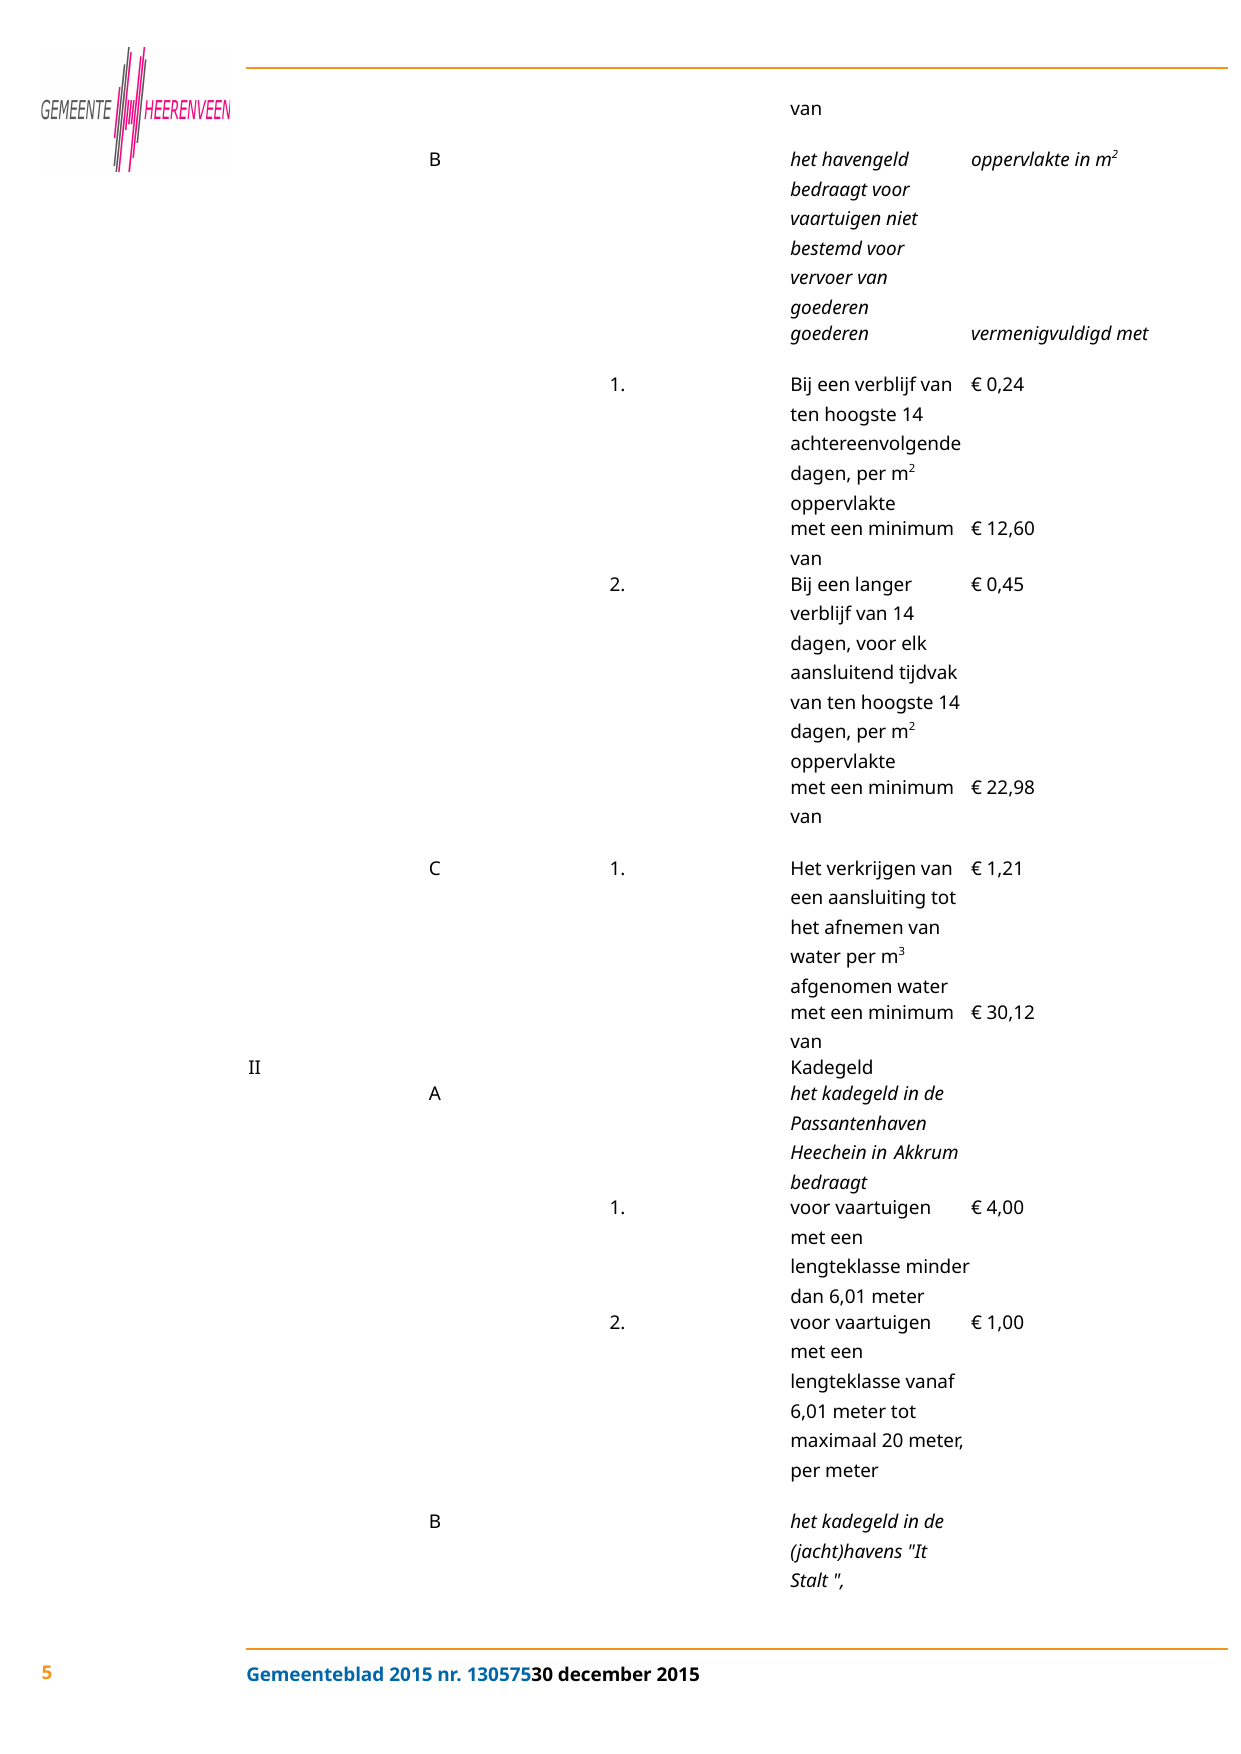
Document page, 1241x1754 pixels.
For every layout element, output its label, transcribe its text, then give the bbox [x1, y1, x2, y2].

table_cell [971, 95, 1152, 121]
table_cell [609, 1054, 790, 1080]
table_cell € 30,12 [971, 999, 1152, 1054]
table_cell [971, 829, 1152, 855]
table_cell [971, 1054, 1152, 1080]
table_cell II [248, 1054, 429, 1593]
table_cell € 12,60 [971, 515, 1152, 571]
table_cell goederen [790, 320, 971, 346]
table_cell [609, 1080, 790, 1194]
table_cell [790, 346, 971, 371]
table_cell € 22,98 [971, 774, 1152, 829]
table_cell [609, 95, 790, 121]
table_cell vermenigvuldigd met [971, 320, 1152, 346]
table_cell met een minimum van [790, 999, 971, 1054]
picture [41, 47, 231, 172]
table_cell met een minimum van [790, 774, 971, 829]
table_cell oppervlakte in m2 [971, 146, 1152, 320]
table_cell € 4,00 [971, 1195, 1152, 1309]
table_cell [790, 829, 971, 855]
table_cell [429, 95, 609, 146]
table_cell € 0,45 [971, 571, 1152, 774]
table_cell [429, 1054, 609, 1080]
table_cell 1. [609, 1195, 790, 1309]
table_cell voor vaartuigen met een lengteklasse vanaf 6,01 meter tot maximaal 20 meter, per meter [790, 1309, 971, 1483]
table_cell Kadegeld [790, 1054, 971, 1080]
table_cell € 1,21 [971, 855, 1152, 999]
table_cell [609, 999, 790, 1054]
table_cell 2. [609, 571, 790, 774]
table_cell [971, 1080, 1152, 1194]
table_cell van [790, 95, 971, 121]
table_cell voor vaartuigen met een lengteklasse minder dan 6,01 meter [790, 1195, 971, 1309]
table_cell € 0,24 [971, 371, 1152, 515]
table_cell Bij een langer verblijf van 14 dagen, voor elk aansluitend tijdvak van ten hoogste 14 dagen, per m2 oppervlakte [790, 571, 971, 774]
table_cell [609, 1483, 790, 1508]
table_cell 1. [609, 855, 790, 999]
table_cell met een minimum van [790, 515, 971, 571]
table_cell het kadegeld in de (jacht)havens "It Stalt ", [790, 1509, 971, 1593]
table_cell [609, 774, 790, 829]
table_cell B [429, 146, 609, 855]
table_cell € 1,00 [971, 1309, 1152, 1483]
table_cell [609, 346, 790, 371]
table_cell [609, 1509, 790, 1593]
table_cell 1. [609, 371, 790, 515]
table_cell [790, 1483, 971, 1508]
table_cell A [429, 1080, 609, 1508]
table_cell [971, 1483, 1152, 1508]
table_header [248, 95, 429, 1054]
table_cell [971, 1509, 1152, 1593]
table_cell het havengeld bedraagt voor vaartuigen niet bestemd voor vervoer van goederen [790, 146, 971, 320]
table_cell B [429, 1509, 609, 1593]
table_cell [971, 346, 1152, 371]
table_cell [971, 121, 1152, 146]
table_cell het kadegeld in de Passantenhaven Heechein in Akkrum bedraagt [790, 1080, 971, 1194]
table_cell [609, 121, 790, 146]
table_cell [790, 121, 971, 146]
table_cell [609, 146, 790, 320]
table_cell Het verkrijgen van een aansluiting tot het afnemen van water per m3 afgenomen water [790, 855, 971, 999]
table_cell [609, 515, 790, 571]
table_cell [609, 829, 790, 855]
table_cell 2. [609, 1309, 790, 1483]
table_cell C [429, 855, 609, 1054]
table_cell Bij een verblijf van ten hoogste 14 achtereenvolgende dagen, per m2 oppervlakte [790, 371, 971, 515]
table_cell [609, 320, 790, 346]
